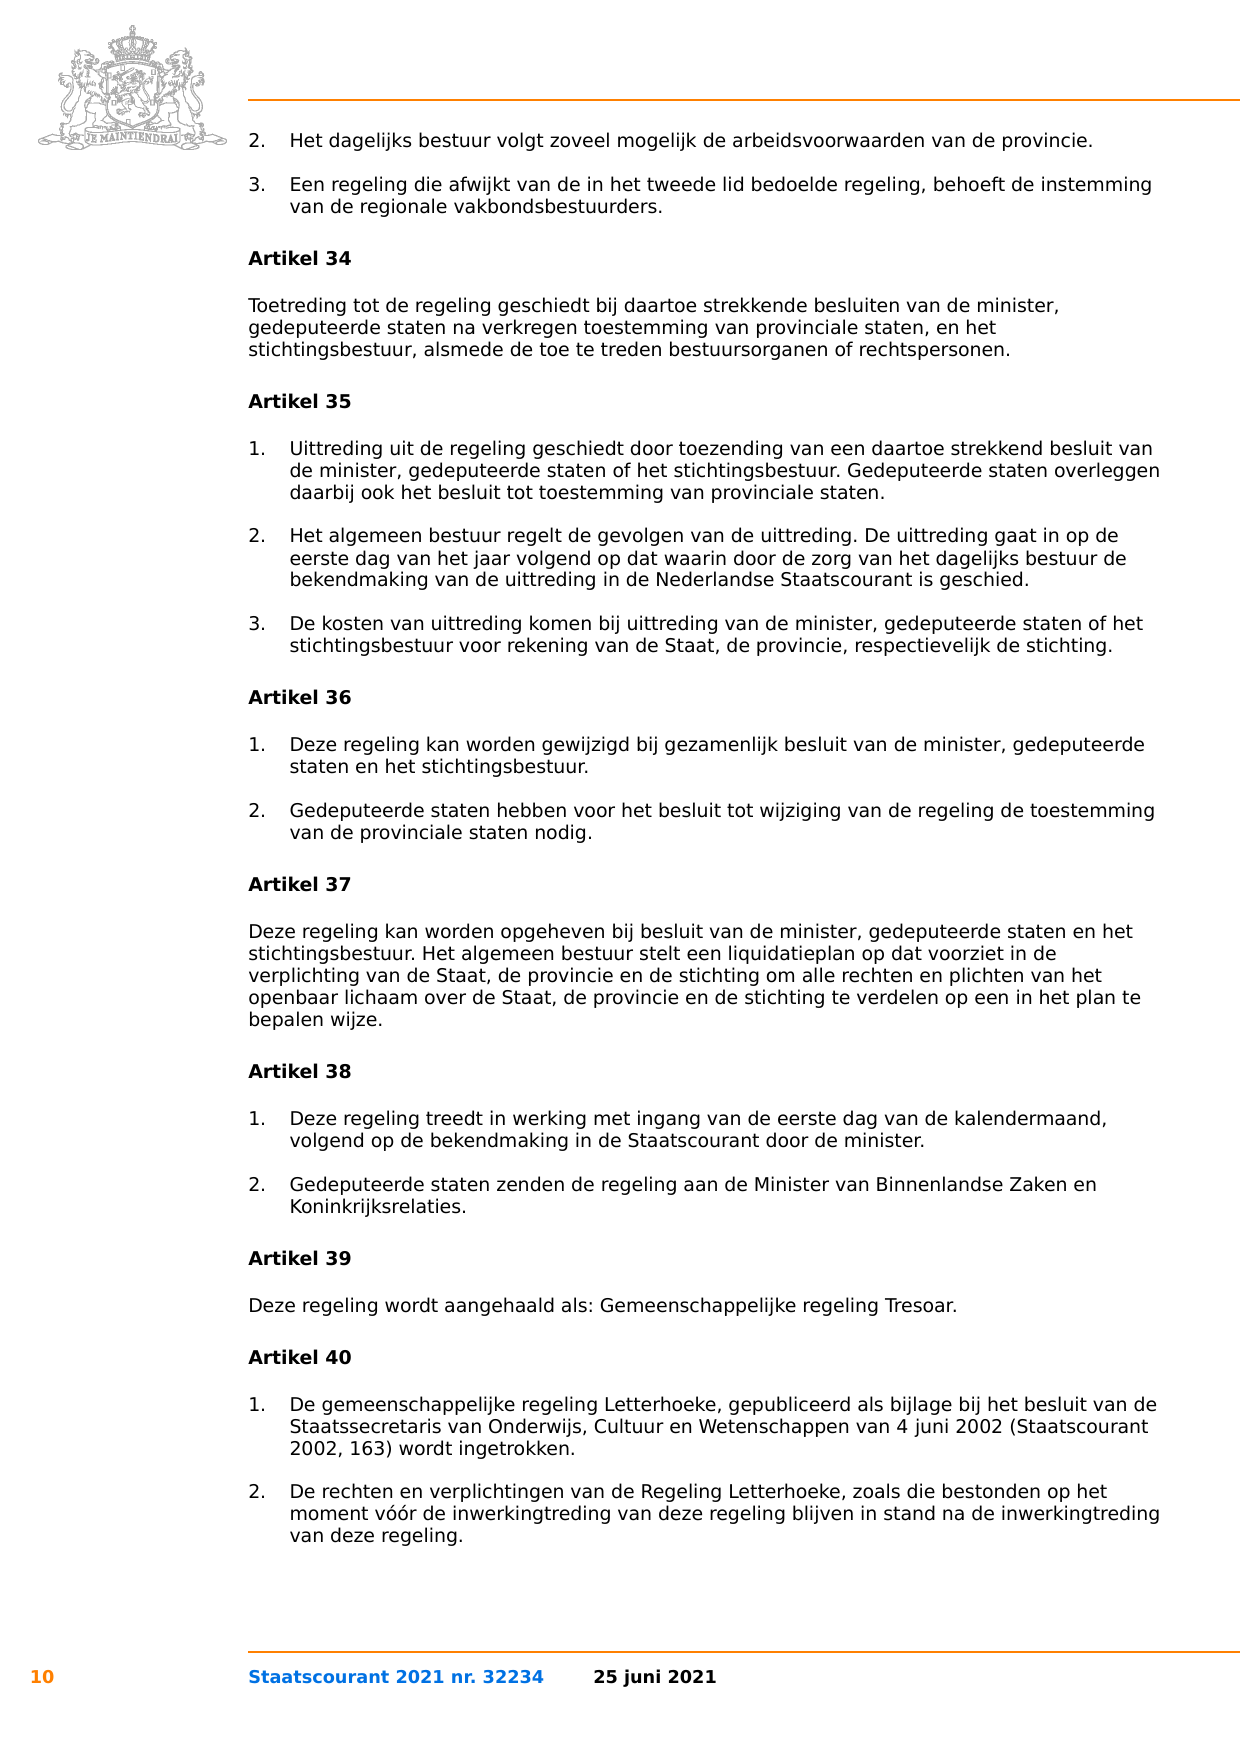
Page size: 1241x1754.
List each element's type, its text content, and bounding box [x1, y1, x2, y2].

text 2. De rechten en verplichtingen van de Regeling Letterhoeke, zoals die bestonden op het moment vóór de inwerkingtreding van deze regeling blijven in stand na de inwerkingtreding van deze regeling. [248, 1481, 1163, 1547]
subtitle Artikel 34 [248, 248, 1163, 270]
text 1. Uittreding uit de regeling geschiedt door toezending van een daartoe strekkend besluit van de minister, gedeputeerde staten of het stichtingsbestuur. Gedeputeerde staten overleggen daarbij ook het besluit tot toestemming van provinciale staten. [248, 438, 1163, 503]
text 1. De gemeenschappelijke regeling Letterhoeke, gepubliceerd als bijlage bij het besluit van de Staatssecretaris van Onderwijs, Cultuur en Wetenschappen van 4 juni 2002 (Staatscourant 2002, 163) wordt ingetrokken. [248, 1393, 1163, 1459]
subtitle Artikel 37 [248, 874, 1163, 896]
text 3. De kosten van uittreding komen bij uittreding van de minister, gedeputeerde staten of het stichtingsbestuur voor rekening van de Staat, de provincie, respectievelijk de stichting. [248, 613, 1163, 657]
text Deze regeling kan worden opgeheven bij besluit van de minister, gedeputeerde staten en het stichtingsbestuur. Het algemeen bestuur stelt een liquidatieplan op dat voorziet in de verplichting van de Staat, de provincie en de stichting om alle rechten en plichten van het openbaar lichaam over de Staat, de provincie en de stichting te verdelen op een in het plan te bepalen wijze. [248, 921, 1163, 1031]
text 2. Gedeputeerde staten hebben voor het besluit tot wijziging van de regeling de toestemming van de provinciale staten nodig. [248, 800, 1163, 844]
text 1. Deze regeling kan worden gewijzigd bij gezamenlijk besluit van de minister, gedeputeerde staten en het stichtingsbestuur. [248, 734, 1163, 778]
text 2. Gedeputeerde staten zenden de regeling aan de Minister van Binnenlandse Zaken en Koninkrijksrelaties. [248, 1174, 1163, 1218]
text Deze regeling wordt aangehaald als: Gemeenschappelijke regeling Tresoar. [248, 1294, 1163, 1317]
text 2. Het algemeen bestuur regelt de gevolgen van de uittreding. De uittreding gaat in op de eerste dag van het jaar volgend op dat waarin door de zorg van het dagelijks bestuur de bekendmaking van de uittreding in de Nederlandse Staatscourant is geschied. [248, 525, 1163, 591]
text 2. Het dagelijks bestuur volgt zoveel mogelijk de arbeidsvoorwaarden van de provincie. [248, 130, 1163, 152]
subtitle Artikel 39 [248, 1248, 1163, 1269]
subtitle Artikel 35 [248, 391, 1163, 413]
text Toetreding tot de regeling geschiedt bij daartoe strekkende besluiten van de minister, gedeputeerde staten na verkregen toestemming van provinciale staten, en het stichtingsbestuur, alsmede de toe te treden bestuursorganen of rechtspersonen. [248, 295, 1163, 361]
text 3. Een regeling die afwijkt van de in het tweede lid bedoelde regeling, behoeft de instemming van de regionale vakbondsbestuurders. [248, 174, 1163, 218]
picture [38, 25, 227, 150]
subtitle Artikel 36 [248, 687, 1163, 709]
subtitle Artikel 38 [248, 1061, 1163, 1083]
text 1. Deze regeling treedt in werking met ingang van de eerste dag van de kalendermaand, volgend op de bekendmaking in de Staatscourant door de minister. [248, 1108, 1163, 1152]
subtitle Artikel 40 [248, 1347, 1163, 1368]
